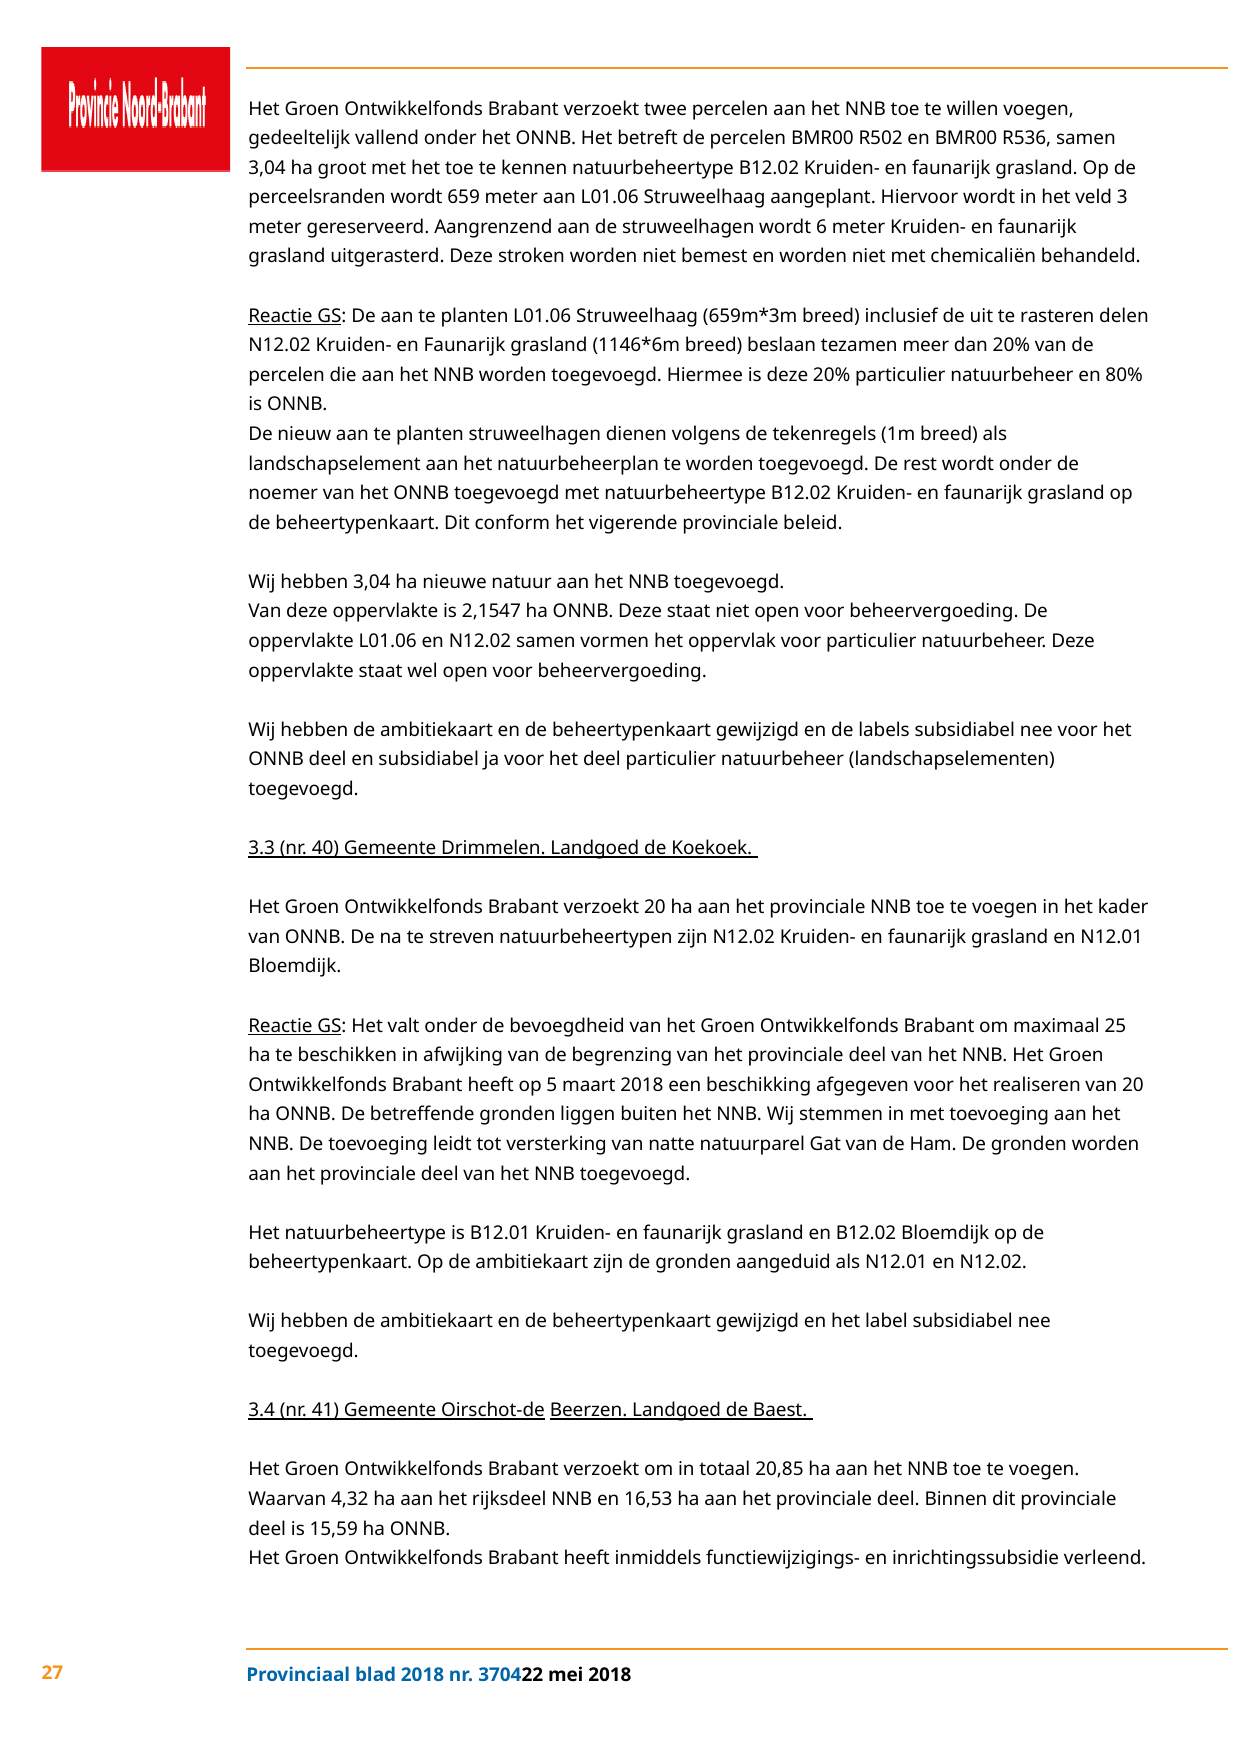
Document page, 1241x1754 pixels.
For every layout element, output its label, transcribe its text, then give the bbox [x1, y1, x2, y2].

text 3.3 (nr. 40) Gemeente Drimmelen. Landgoed de Koekoek. [248, 834, 1152, 860]
text Het Groen Ontwikkelfonds Brabant verzoekt 20 ha aan het provinciale NNB toe te voegen in het kader van ONNB. De na te streven natuurbeheertypen zijn N12.02 Kruiden- en faunarijk grasland en N12.01 Bloemdijk. [248, 893, 1152, 978]
text 3.4 (nr. 41) Gemeente Oirschot-de Beerzen. Landgoed de Baest. [248, 1396, 1152, 1422]
text Het Groen Ontwikkelfonds Brabant verzoekt twee percelen aan het NNB toe te willen voegen, gedeeltelijk vallend onder het ONNB. Het betreft de percelen BMR00 R502 en BMR00 R536, samen 3,04 ha groot met het toe te kennen natuurbeheertype B12.02 Kruiden- en faunarijk grasland. Op de perceelsranden wordt 659 meter aan L01.06 Struweelhaag aangeplant. Hiervoor wordt in het veld 3 meter gereserveerd. Aangrenzend aan de struweelhagen wordt 6 meter Kruiden- en faunarijk grasland uitgerasterd. Deze stroken worden niet bemest en worden niet met chemicaliën behandeld. [248, 95, 1152, 268]
picture [41, 47, 231, 172]
text Het natuurbeheertype is B12.01 Kruiden- en faunarijk grasland en B12.02 Bloemdijk op de beheertypenkaart. Op de ambitiekaart zijn de gronden aangeduid als N12.01 en N12.02. [248, 1219, 1152, 1274]
text Het Groen Ontwikkelfonds Brabant heeft inmiddels functiewijzigings- en inrichtingssubsidie verleend. [248, 1544, 1152, 1570]
text Reactie GS: Het valt onder de bevoegdheid van het Groen Ontwikkelfonds Brabant om maximaal 25 ha te beschikken in afwijking van de begrenzing van het provinciale deel van het NNB. Het Groen Ontwikkelfonds Brabant heeft op 5 maart 2018 een beschikking afgegeven voor het realiseren van 20 ha ONNB. De betreffende gronden liggen buiten het NNB. Wij stemmen in met toevoeging aan het NNB. De toevoeging leidt tot versterking van natte natuurparel Gat van de Ham. De gronden worden aan het provinciale deel van het NNB toegevoegd. [248, 1012, 1152, 1186]
text Wij hebben de ambitiekaart en de beheertypenkaart gewijzigd en het label subsidiabel nee toegevoegd. [248, 1308, 1152, 1363]
text De nieuw aan te planten struweelhagen dienen volgens de tekenregels (1m breed) als landschapselement aan het natuurbeheerplan te worden toegevoegd. De rest wordt onder de noemer van het ONNB toegevoegd met natuurbeheertype B12.02 Kruiden- en faunarijk grasland op de beheertypenkaart. Dit conform het vigerende provinciale beleid. [248, 420, 1152, 535]
text Wij hebben de ambitiekaart en de beheertypenkaart gewijzigd en de labels subsidiabel nee voor het ONNB deel en subsidiabel ja voor het deel particulier natuurbeheer (landschapselementen) toegevoegd. [248, 716, 1152, 801]
text Van deze oppervlakte is 2,1547 ha ONNB. Deze staat niet open voor beheervergoeding. De oppervlakte L01.06 en N12.02 samen vormen het oppervlak voor particulier natuurbeheer. Deze oppervlakte staat wel open voor beheervergoeding. [248, 598, 1152, 683]
text Wij hebben 3,04 ha nieuwe natuur aan het NNB toegevoegd. [248, 568, 1152, 594]
text Het Groen Ontwikkelfonds Brabant verzoekt om in totaal 20,85 ha aan het NNB toe te voegen. Waarvan 4,32 ha aan het rijksdeel NNB en 16,53 ha aan het provinciale deel. Binnen dit provinciale deel is 15,59 ha ONNB. [248, 1456, 1152, 1541]
text Reactie GS: De aan te planten L01.06 Struweelhaag (659m*3m breed) inclusief de uit te rasteren delen N12.02 Kruiden- en Faunarijk grasland (1146*6m breed) beslaan tezamen meer dan 20% van de percelen die aan het NNB worden toegevoegd. Hiermee is deze 20% particulier natuurbeheer en 80% is ONNB. [248, 302, 1152, 416]
